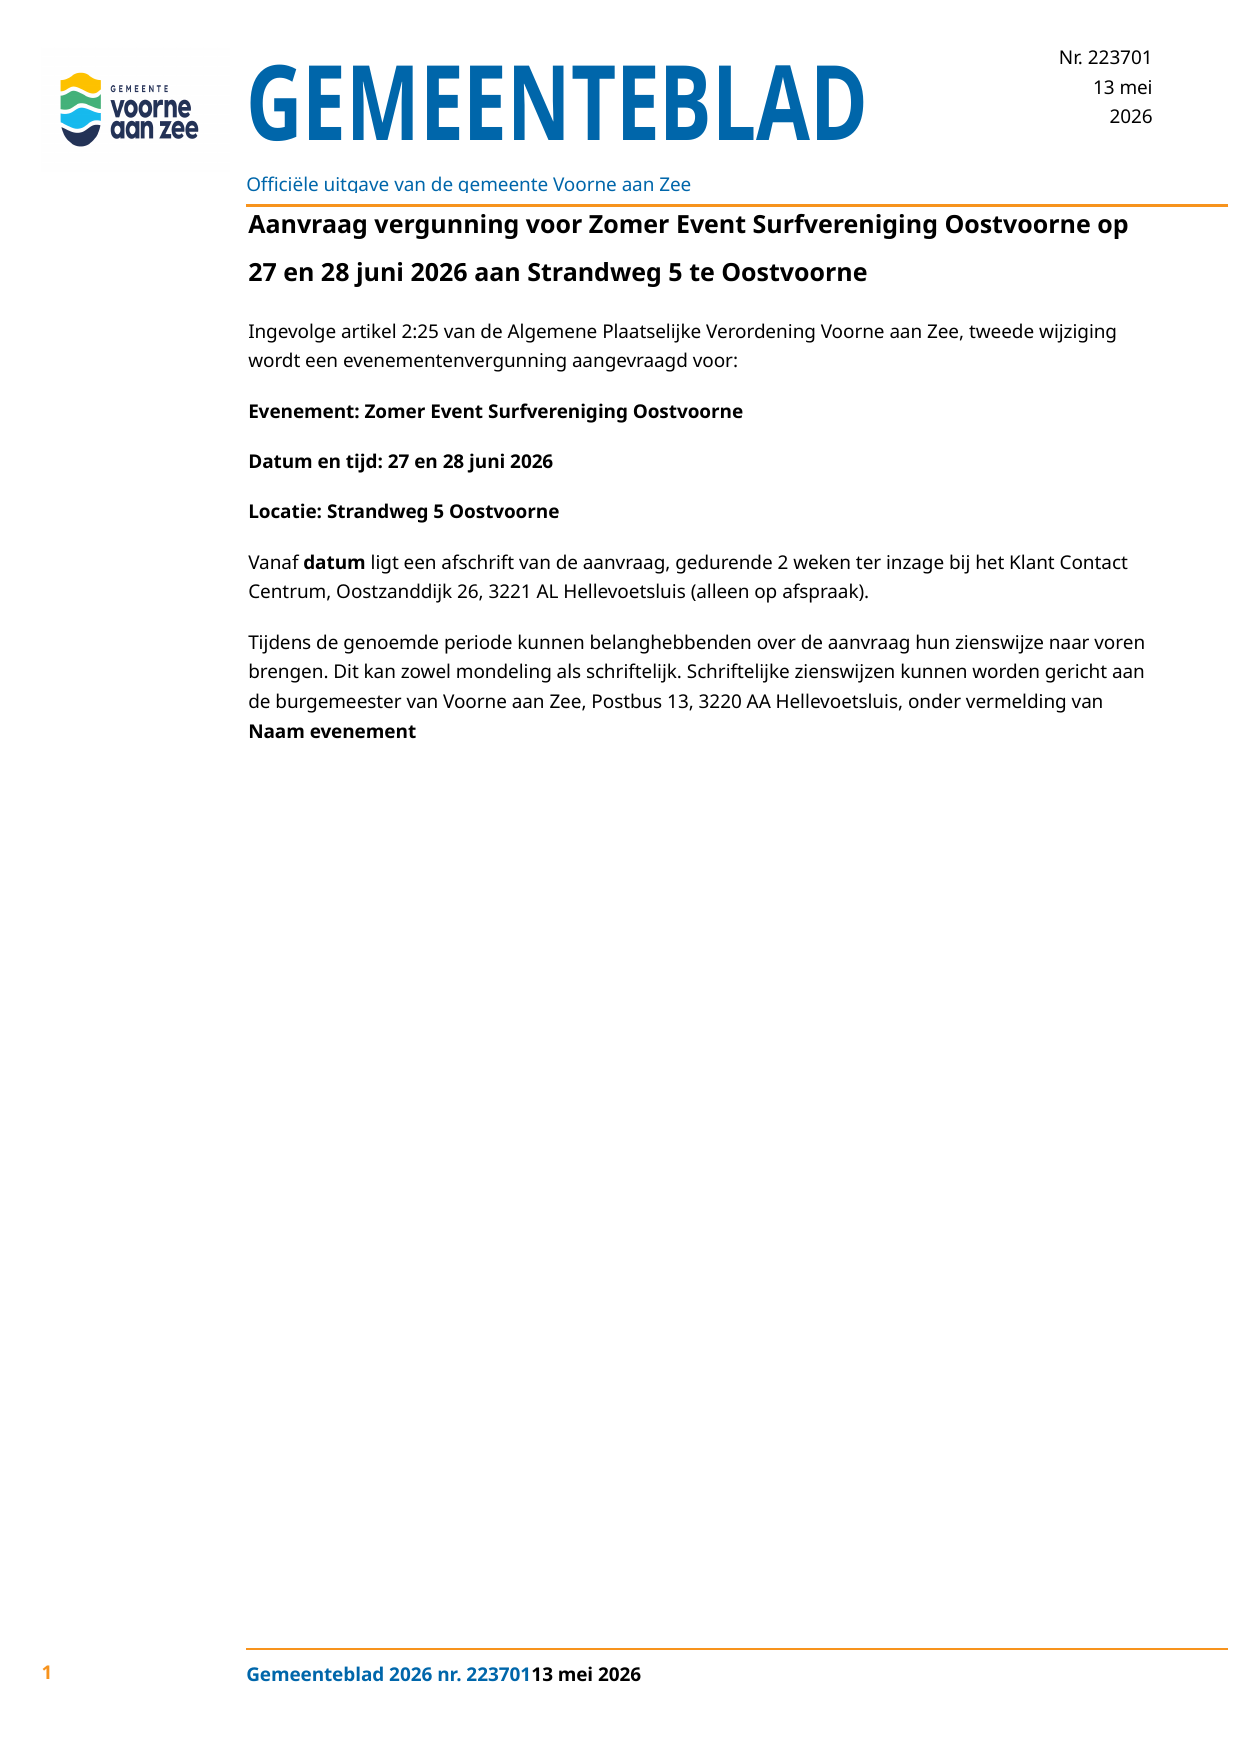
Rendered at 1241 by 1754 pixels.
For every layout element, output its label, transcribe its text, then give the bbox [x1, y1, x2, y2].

text Datum en tijd: 27 en 28 juni 2026 [248, 448, 1152, 474]
text Tijdens de genoemde periode kunnen belanghebbenden over de aanvraag hun zienswijze naar voren brengen. Dit kan zowel mondeling als schriftelijk. Schriftelijke zienswijzen kunnen worden gericht aan de burgemeester van Voorne aan Zee, Postbus 13, 3220 AA Hellevoetsluis, onder vermelding van Naam evenement [248, 629, 1152, 744]
text Evenement: Zomer Event Surfvereniging Oostvoorne [248, 398, 1152, 424]
text Ingevolge artikel 2:25 van de Algemene Plaatselijke Verordening Voorne aan Zee, tweede wijziging wordt een evenementenvergunning aangevraagd voor: [248, 318, 1152, 373]
picture [41, 47, 231, 172]
text Aanvraag vergunning voor Zomer Event Surfvereniging Oostvoorne op 27 en 28 juni 2026 aan Strandweg 5 te Oostvoorne [248, 207, 1152, 288]
text Vanaf datum ligt een afschrift van de aanvraag, gedurende 2 weken ter inzage bij het Klant Contact Centrum, Oostzanddijk 26, 3221 AL Hellevoetsluis (alleen op afspraak). [248, 549, 1152, 604]
text Locatie: Strandweg 5 Oostvoorne [248, 499, 1152, 524]
